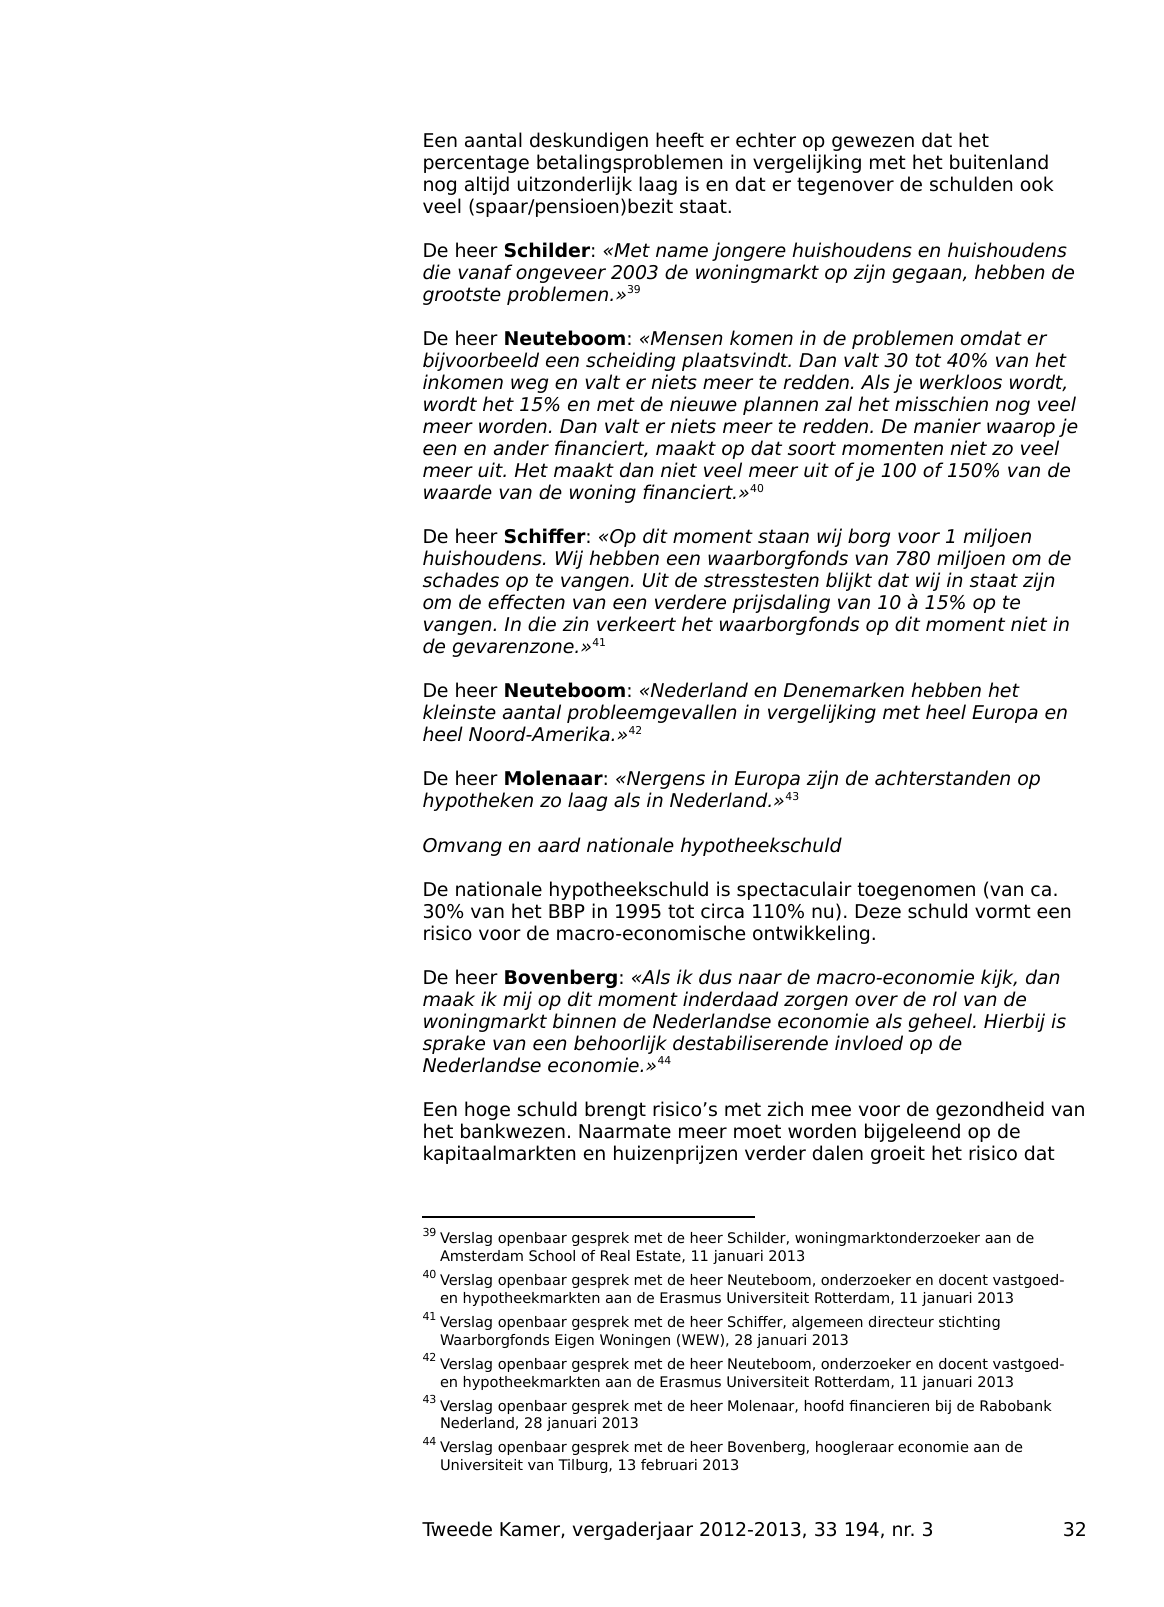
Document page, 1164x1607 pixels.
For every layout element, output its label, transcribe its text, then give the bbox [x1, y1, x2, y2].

text De heer Schiffer: «Op dit moment staan wij borg voor 1 miljoen huishoudens. Wij hebben een waarborgfonds van 780 miljoen om de schades op te vangen. Uit de stresstesten blijkt dat wij in staat zijn om de effecten van een verdere prijsdaling van 10 à 15% op te vangen. In die zin verkeert het waarborgfonds op dit moment niet in de gevarenzone.» [422, 526, 1087, 658]
text Verslag openbaar gesprek met de heer Schiffer, algemeen directeur stichting Waarborgfonds Eigen Woningen (WEW), 28 januari 2013 [422, 1310, 1087, 1349]
text De heer Neuteboom: «Mensen komen in de problemen omdat er bijvoorbeeld een scheiding plaatsvindt. Dan valt 30 tot 40% van het inkomen weg en valt er niets meer te redden. Als je werkloos wordt, wordt het 15% en met de nieuwe plannen zal het misschien nog veel meer worden. Dan valt er niets meer te redden. De manier waarop je een en ander financiert, maakt op dat soort momenten niet zo veel meer uit. Het maakt dan niet veel meer uit of je 100 of 150% van de waarde van de woning financiert.» [422, 328, 1087, 504]
text De nationale hypotheekschuld is spectaculair toegenomen (van ca. 30% van het BBP in 1995 tot circa 110% nu). Deze schuld vormt een risico voor de macro-economische ontwikkeling. [422, 879, 1087, 944]
text De heer Neuteboom: «Nederland en Denemarken hebben het kleinste aantal probleemgevallen in vergelijking met heel Europa en heel Noord-Amerika.» [422, 680, 1087, 746]
text Verslag openbaar gesprek met de heer Neuteboom, onderzoeker en docent vastgoed- en hypotheekmarkten aan de Erasmus Universiteit Rotterdam, 11 januari 2013 [422, 1352, 1087, 1391]
text Een hoge schuld brengt risico’s met zich mee voor de gezondheid van het bankwezen. Naarmate meer moet worden bijgeleend op de kapitaalmarkten en huizenprijzen verder dalen groeit het risico dat [422, 1099, 1087, 1165]
text Een aantal deskundigen heeft er echter op gewezen dat het percentage betalingsproblemen in vergelijking met het buitenland nog altijd uitzonderlijk laag is en dat er tegenover de schulden ook veel (spaar/pensioen)bezit staat. [422, 130, 1087, 218]
text De heer Molenaar: «Nergens in Europa zijn de achterstanden op hypotheken zo laag als in Nederland.» [422, 768, 1087, 812]
text Verslag openbaar gesprek met de heer Bovenberg, hoogleraar economie aan de Universiteit van Tilburg, 13 februari 2013 [422, 1435, 1087, 1474]
text Verslag openbaar gesprek met de heer Schilder, woningmarktonderzoeker aan de Amsterdam School of Real Estate, 11 januari 2013 [422, 1226, 1087, 1265]
text De heer Schilder: «Met name jongere huishoudens en huishoudens die vanaf ongeveer 2003 de woningmarkt op zijn gegaan, hebben de grootste problemen.» [422, 240, 1087, 306]
text De heer Bovenberg: «Als ik dus naar de macro-economie kijk, dan maak ik mij op dit moment inderdaad zorgen over de rol van de woningmarkt binnen de Nederlandse economie als geheel. Hierbij is sprake van een behoorlijk destabiliserende invloed op de Nederlandse economie.» [422, 967, 1087, 1077]
text Verslag openbaar gesprek met de heer Neuteboom, onderzoeker en docent vastgoed- en hypotheekmarkten aan de Erasmus Universiteit Rotterdam, 11 januari 2013 [422, 1268, 1087, 1307]
text Verslag openbaar gesprek met de heer Molenaar, hoofd financieren bij de Rabobank Nederland, 28 januari 2013 [422, 1393, 1087, 1432]
subtitle Omvang en aard nationale hypotheekschuld [422, 834, 1087, 856]
